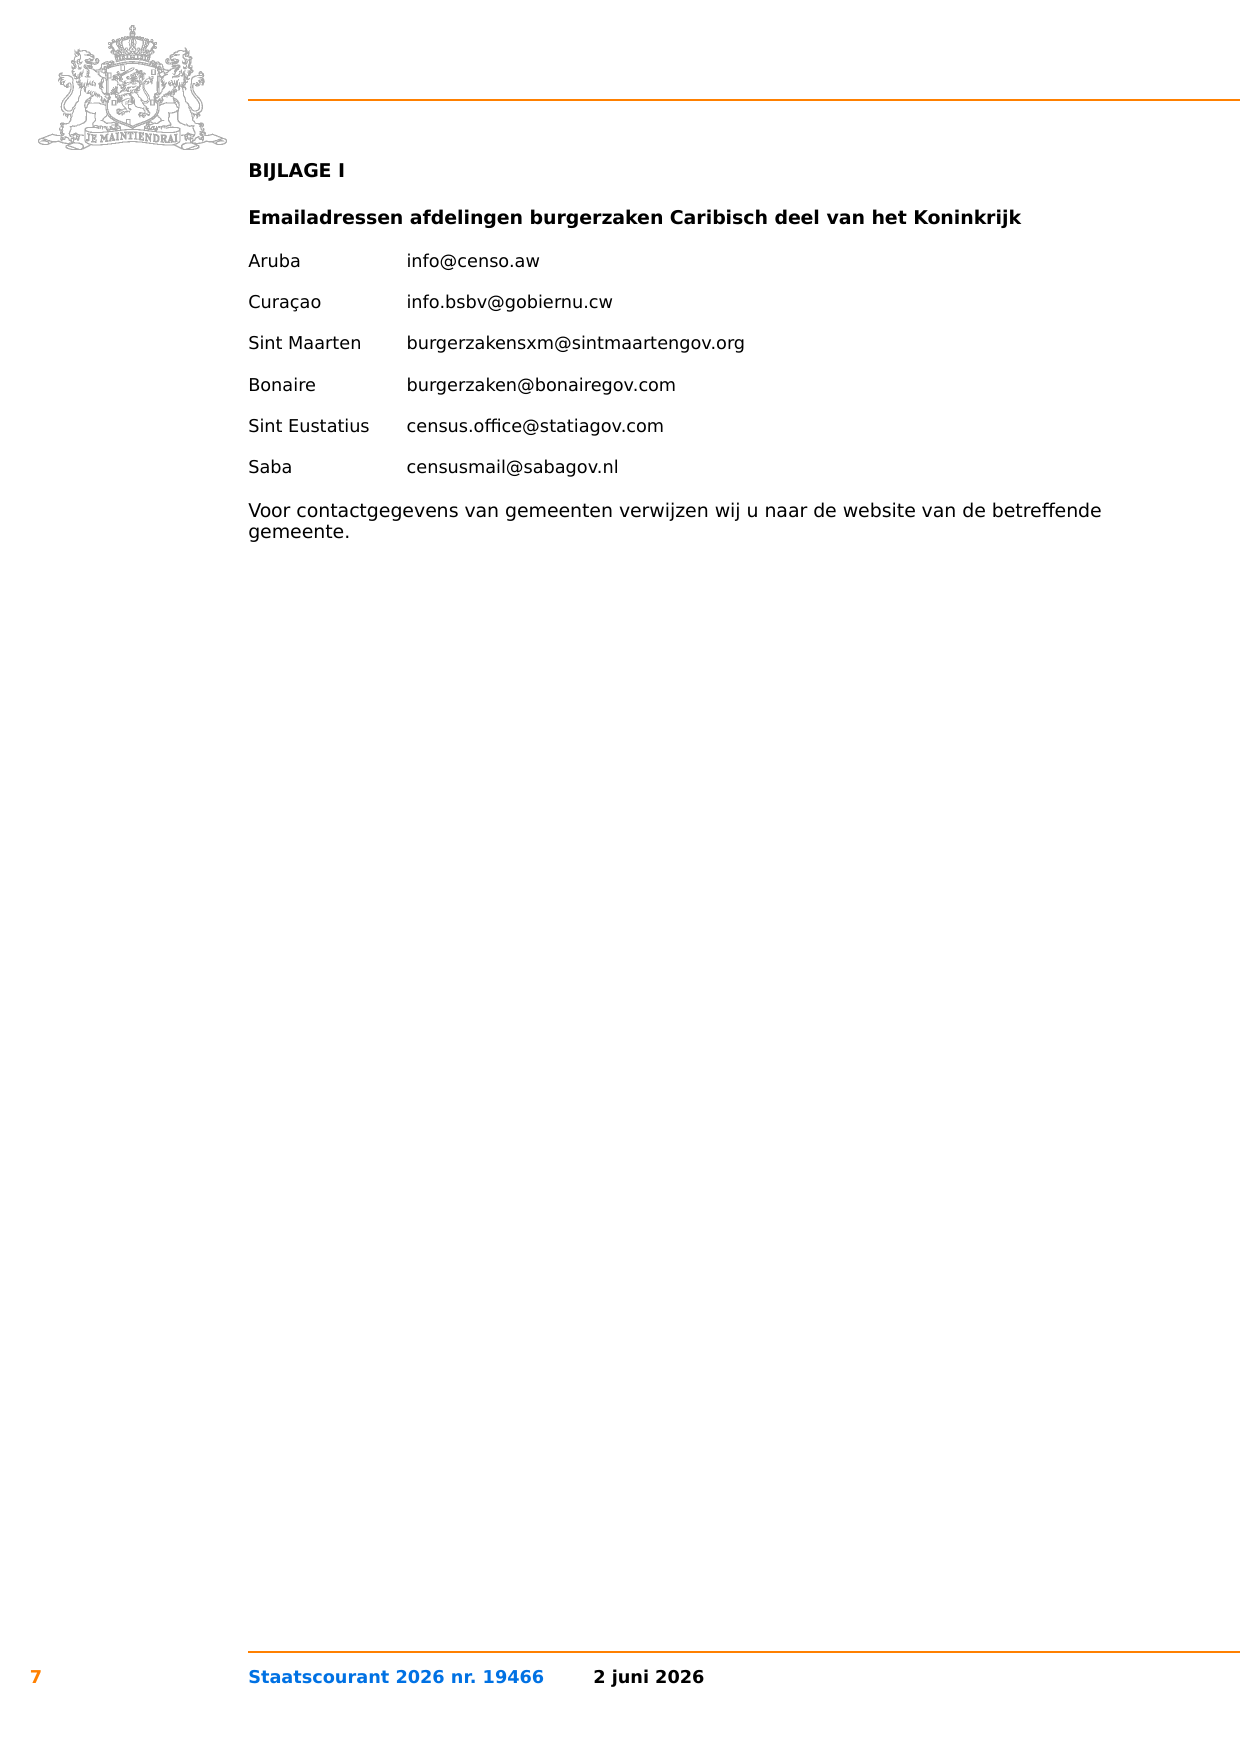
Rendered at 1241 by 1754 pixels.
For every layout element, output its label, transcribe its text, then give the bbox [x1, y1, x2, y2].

table_cell [401, 436, 1163, 457]
subtitle Emailadressen afdelingen burgerzaken Caribisch deel van het Koninkrijk [248, 207, 1163, 229]
table_cell Sint Eustatius [248, 416, 401, 436]
table_cell Curaçao [248, 292, 401, 313]
subtitle BIJLAGE I [248, 160, 1163, 182]
table_cell Bonaire [248, 375, 401, 395]
table_cell burgerzakensxm@sintmaartengov.org [401, 333, 1163, 354]
table_cell censusmail@sabagov.nl [401, 457, 1163, 478]
table_header Aruba [248, 251, 401, 271]
table_cell [401, 354, 1163, 374]
table_cell [248, 395, 401, 416]
table_cell [248, 313, 401, 333]
table_cell info.bsbv@gobiernu.cw [401, 292, 1163, 313]
table_cell Saba [248, 457, 401, 478]
picture [38, 25, 227, 150]
table_cell [401, 271, 1163, 292]
table_cell burgerzaken@bonairegov.com [401, 375, 1163, 395]
table_cell [248, 436, 401, 457]
text Voor contactgegevens van gemeenten verwijzen wij u naar de website van de betreffende gemeente. [248, 499, 1163, 543]
table_cell census.office@statiagov.com [401, 416, 1163, 436]
table_cell [401, 313, 1163, 333]
table_cell [401, 395, 1163, 416]
table_cell [248, 271, 401, 292]
table_header info@censo.aw [401, 251, 1163, 271]
table_cell Sint Maarten [248, 333, 401, 354]
table_cell [248, 354, 401, 374]
